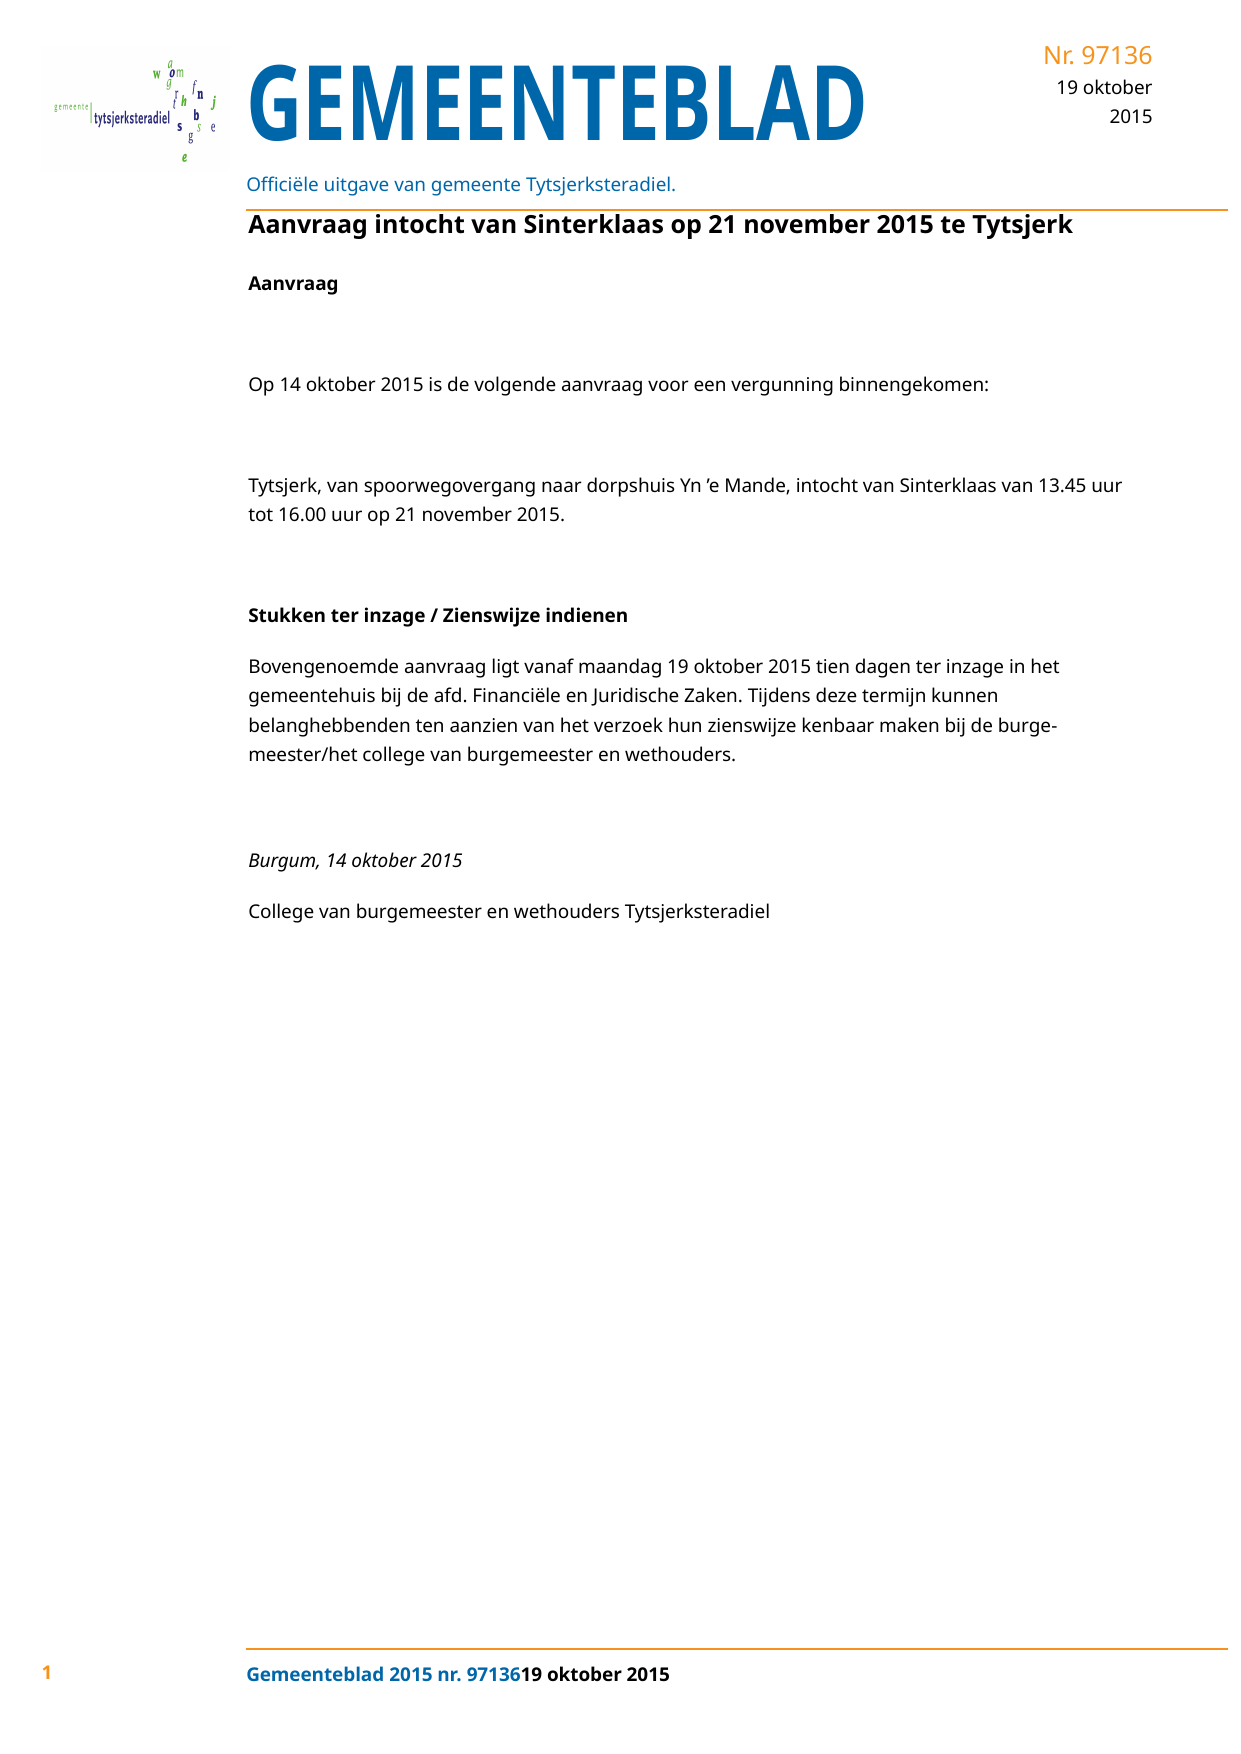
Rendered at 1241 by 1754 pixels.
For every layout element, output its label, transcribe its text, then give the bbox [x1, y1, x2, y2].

text Stukken ter inzage / Zienswijze indienen [248, 602, 1152, 628]
text Burgum, 14 oktober 2015 [248, 847, 1152, 873]
text Tytsjerk, van spoorwegovergang naar dorpshuis Yn ’e Mande, intocht van Sinterklaas van 13.45 uur tot 16.00 uur op 21 november 2015. [248, 472, 1152, 527]
text Aanvraag intocht van Sinterklaas op 21 november 2015 te Tytsjerk [248, 211, 1152, 241]
text Bovengenoemde aanvraag ligt vanaf maandag 19 oktober 2015 tien dagen ter inzage in het gemeentehuis bij de afd. Financiële en Juridische Zaken. Tijdens deze termijn kunnen belanghebbenden ten aanzien van het verzoek hun zienswijze kenbaar maken bij de burge­meester/het college van burgemeester en wethouders. [248, 653, 1152, 767]
text Aanvraag [248, 270, 1152, 296]
text College van burgemeester en wethouders Tytsjerksteradiel [248, 899, 1152, 924]
text Op 14 oktober 2015 is de volgende aanvraag voor een vergunning binnengekomen: [248, 371, 1152, 397]
picture [41, 47, 231, 172]
